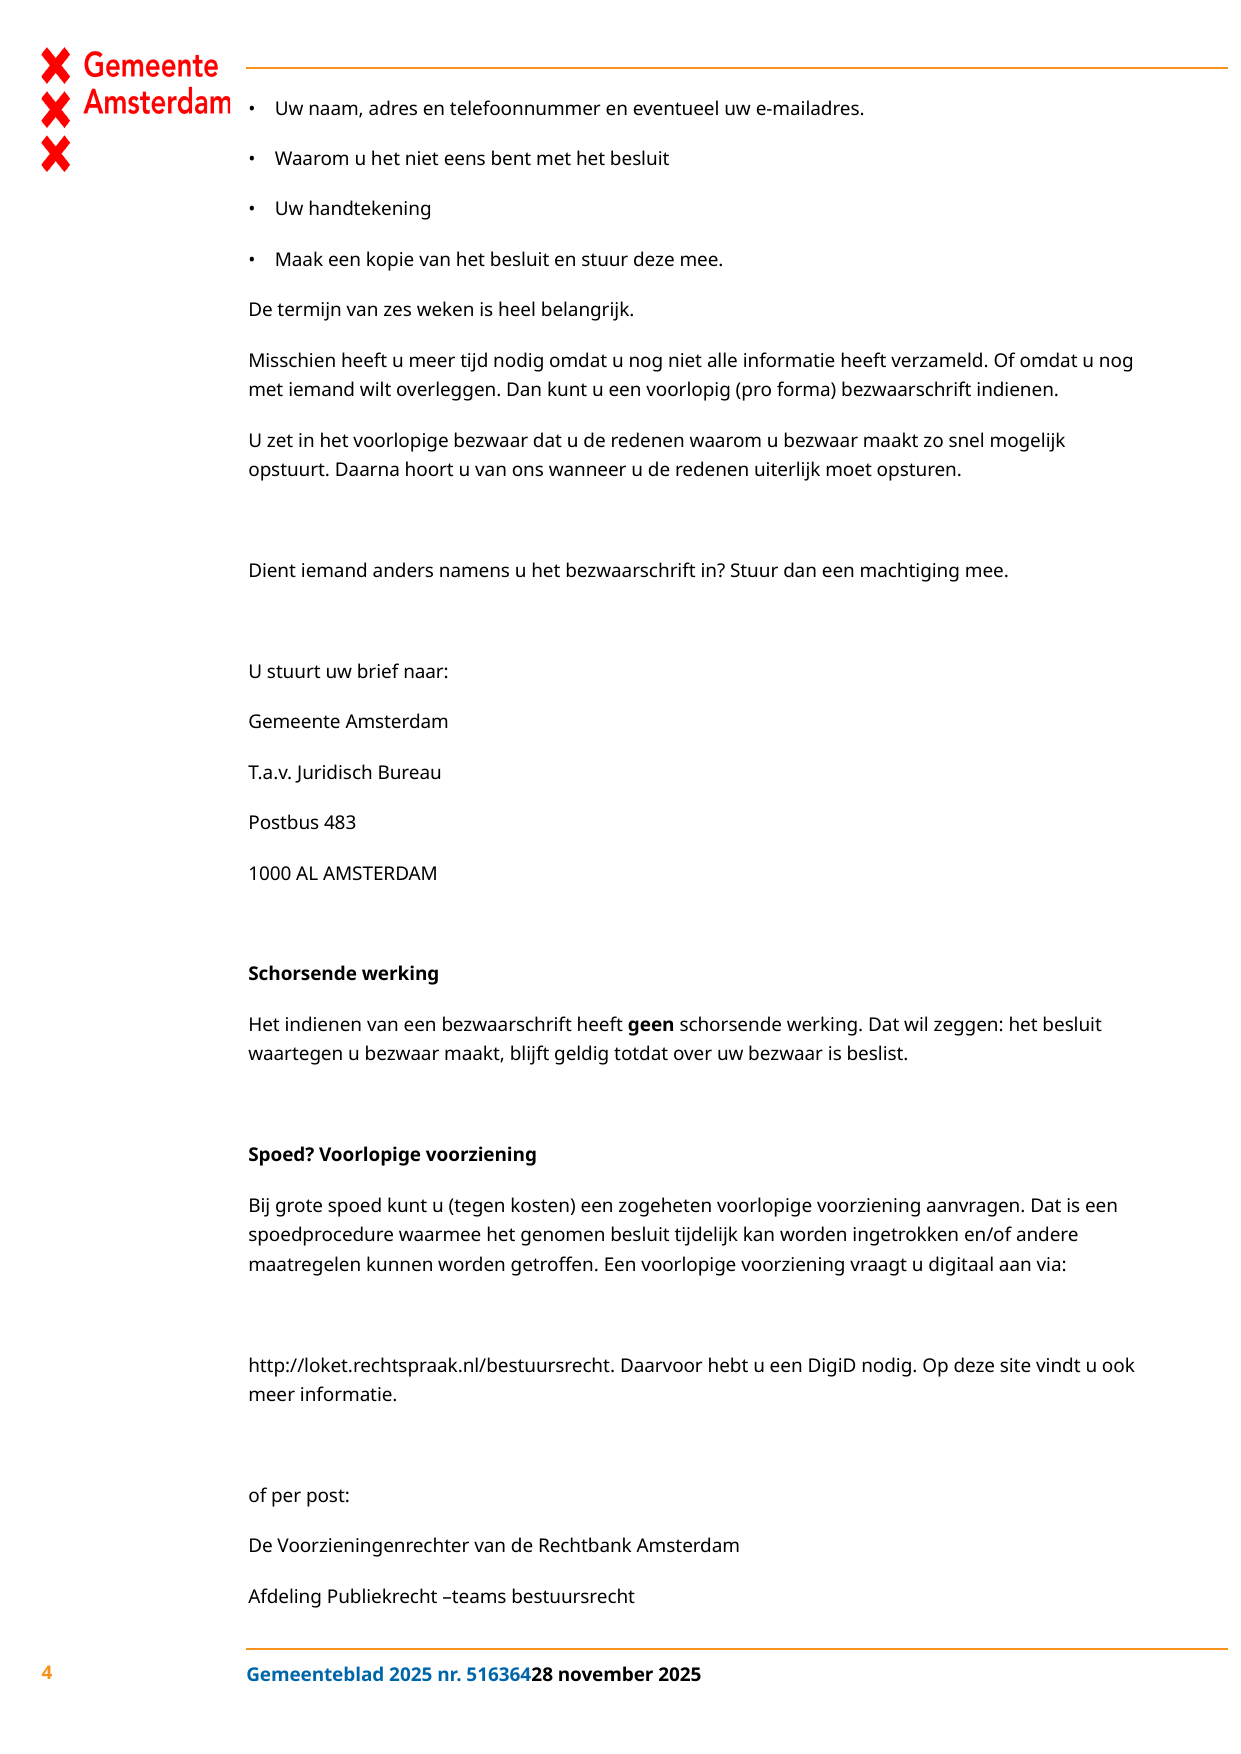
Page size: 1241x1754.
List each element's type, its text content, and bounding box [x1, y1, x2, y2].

text T.a.v. Juridisch Bureau [248, 759, 1152, 785]
text Misschien heeft u meer tijd nodig omdat u nog niet alle informatie heeft verzameld. Of omdat u nog met iemand wilt overleggen. Dan kunt u een voorlopig (pro forma) bezwaarschrift indienen. [248, 347, 1152, 402]
text Afdeling Publiekrecht –teams bestuursrecht [248, 1583, 1152, 1609]
text • Maak een kopie van het besluit en stuur deze mee. [248, 246, 1152, 272]
text of per post: [248, 1482, 1152, 1508]
picture [41, 47, 231, 172]
text U zet in het voorlopige bezwaar dat u de redenen waarom u bezwaar maakt zo snel mogelijk opstuurt. Daarna hoort u van ons wanneer u de redenen uiterlijk moet opsturen. [248, 427, 1152, 482]
text Gemeente Amsterdam [248, 708, 1152, 734]
text • Waarom u het niet eens bent met het besluit [248, 145, 1152, 171]
text Spoed? Voorlopige voorziening [248, 1141, 1152, 1167]
text Het indienen van een bezwaarschrift heeft geen schorsende werking. Dat wil zeggen: het besluit waartegen u bezwaar maakt, blijft geldig totdat over uw bezwaar is beslist. [248, 1011, 1152, 1066]
text Postbus 483 [248, 809, 1152, 835]
text Schorsende werking [248, 961, 1152, 986]
text http://loket.rechtspraak.nl/bestuursrecht. Daarvoor hebt u een DigiD nodig. Op deze site vindt u ook meer informatie. [248, 1352, 1152, 1407]
text Dient iemand anders namens u het bezwaarschrift in? Stuur dan een machtiging mee. [248, 557, 1152, 583]
text De Voorzieningenrechter van de Rechtbank Amsterdam [248, 1533, 1152, 1558]
text • Uw naam, adres en telefoonnummer en eventueel uw e-mailadres. [248, 95, 1152, 121]
text U stuurt uw brief naar: [248, 658, 1152, 684]
text Bij grote spoed kunt u (tegen kosten) een zogeheten voorlopige voorziening aanvragen. Dat is een spoedprocedure waarmee het genomen besluit tijdelijk kan worden ingetrokken en/of andere maatregelen kunnen worden getroffen. Een voorlopige voorziening vraagt u digitaal aan via: [248, 1192, 1152, 1277]
text 1000 AL AMSTERDAM [248, 860, 1152, 886]
text De termijn van zes weken is heel belangrijk. [248, 296, 1152, 322]
text • Uw handtekening [248, 196, 1152, 221]
